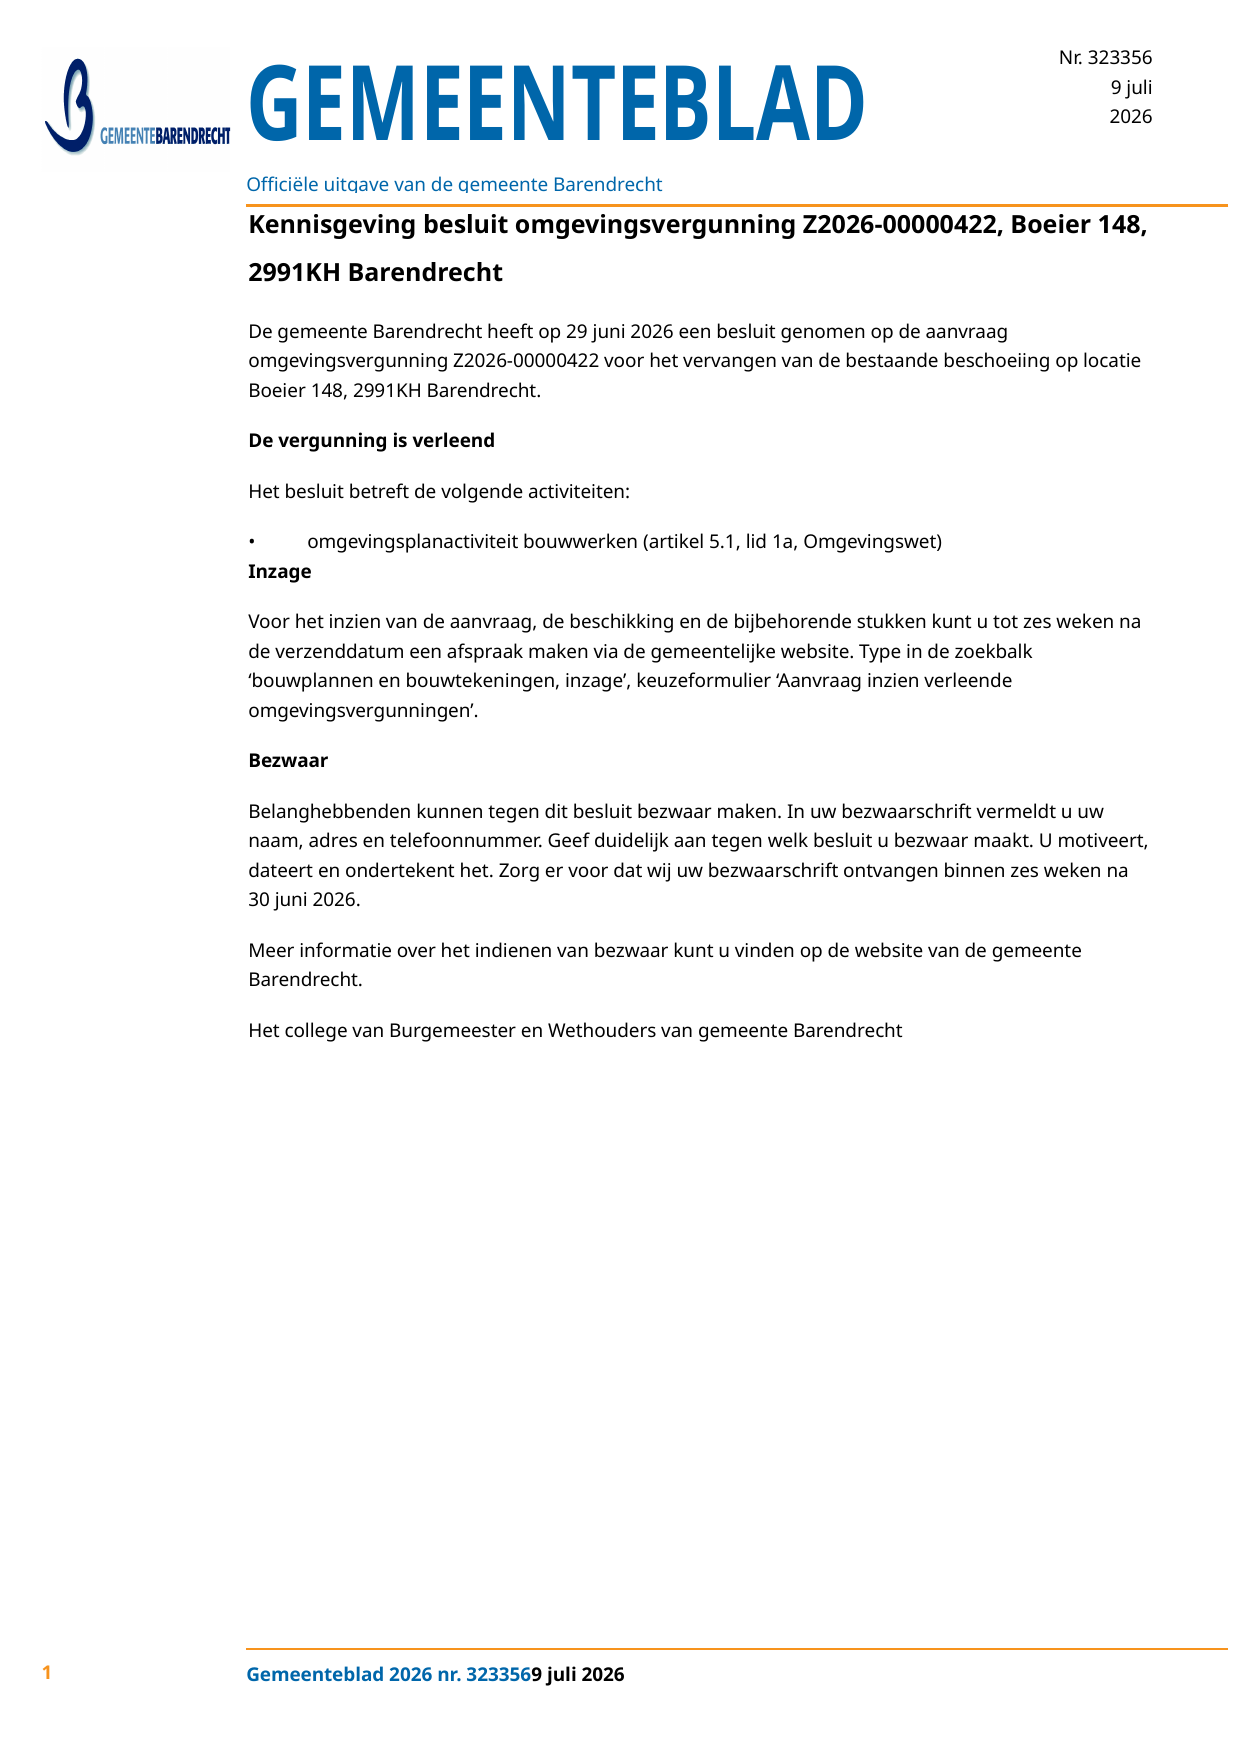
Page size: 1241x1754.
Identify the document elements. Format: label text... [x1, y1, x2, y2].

text De vergunning is verleend [248, 427, 1152, 453]
text Meer informatie over het indienen van bezwaar kunt u vinden op de website van de gemeente Barendrecht. [248, 937, 1152, 992]
text Bezwaar [248, 747, 1152, 773]
text Het college van Burgemeester en Wethouders van gemeente Barendrecht [248, 1017, 1152, 1043]
text Kennisgeving besluit omgevingsvergunning Z2026-00000422, Boeier 148, 2991KH Barendrecht [248, 207, 1152, 288]
text Voor het inzien van de aanvraag, de beschikking en de bijbehorende stukken kunt u tot zes weken na de verzenddatum een afspraak maken via de gemeentelijke website. Type in de zoekbalk ‘bouwplannen en bouwtekeningen, inzage’, keuzeformulier ‘Aanvraag inzien verleende omgevingsvergunningen’. [248, 608, 1152, 723]
list omgevingsplanactiviteit bouwwerken (artikel 5.1, lid 1a, Omgevingswet) [248, 528, 1152, 554]
text De gemeente Barendrecht heeft op 29 juni 2026 een besluit genomen op de aanvraag omgevingsvergunning Z2026-00000422 voor het vervangen van de bestaande beschoeiing op locatie Boeier 148, 2991KH Barendrecht. [248, 318, 1152, 403]
text Het besluit betreft de volgende activiteiten: [248, 478, 1152, 504]
picture [41, 47, 231, 172]
text Belanghebbenden kunnen tegen dit besluit bezwaar maken. In uw bezwaarschrift vermeldt u uw naam, adres en telefoonnummer. Geef duidelijk aan tegen welk besluit u bezwaar maakt. U motiveert, dateert en ondertekent het. Zorg er voor dat wij uw bezwaarschrift ontvangen binnen zes weken na 30 juni 2026. [248, 798, 1152, 912]
text Inzage [248, 558, 1152, 584]
